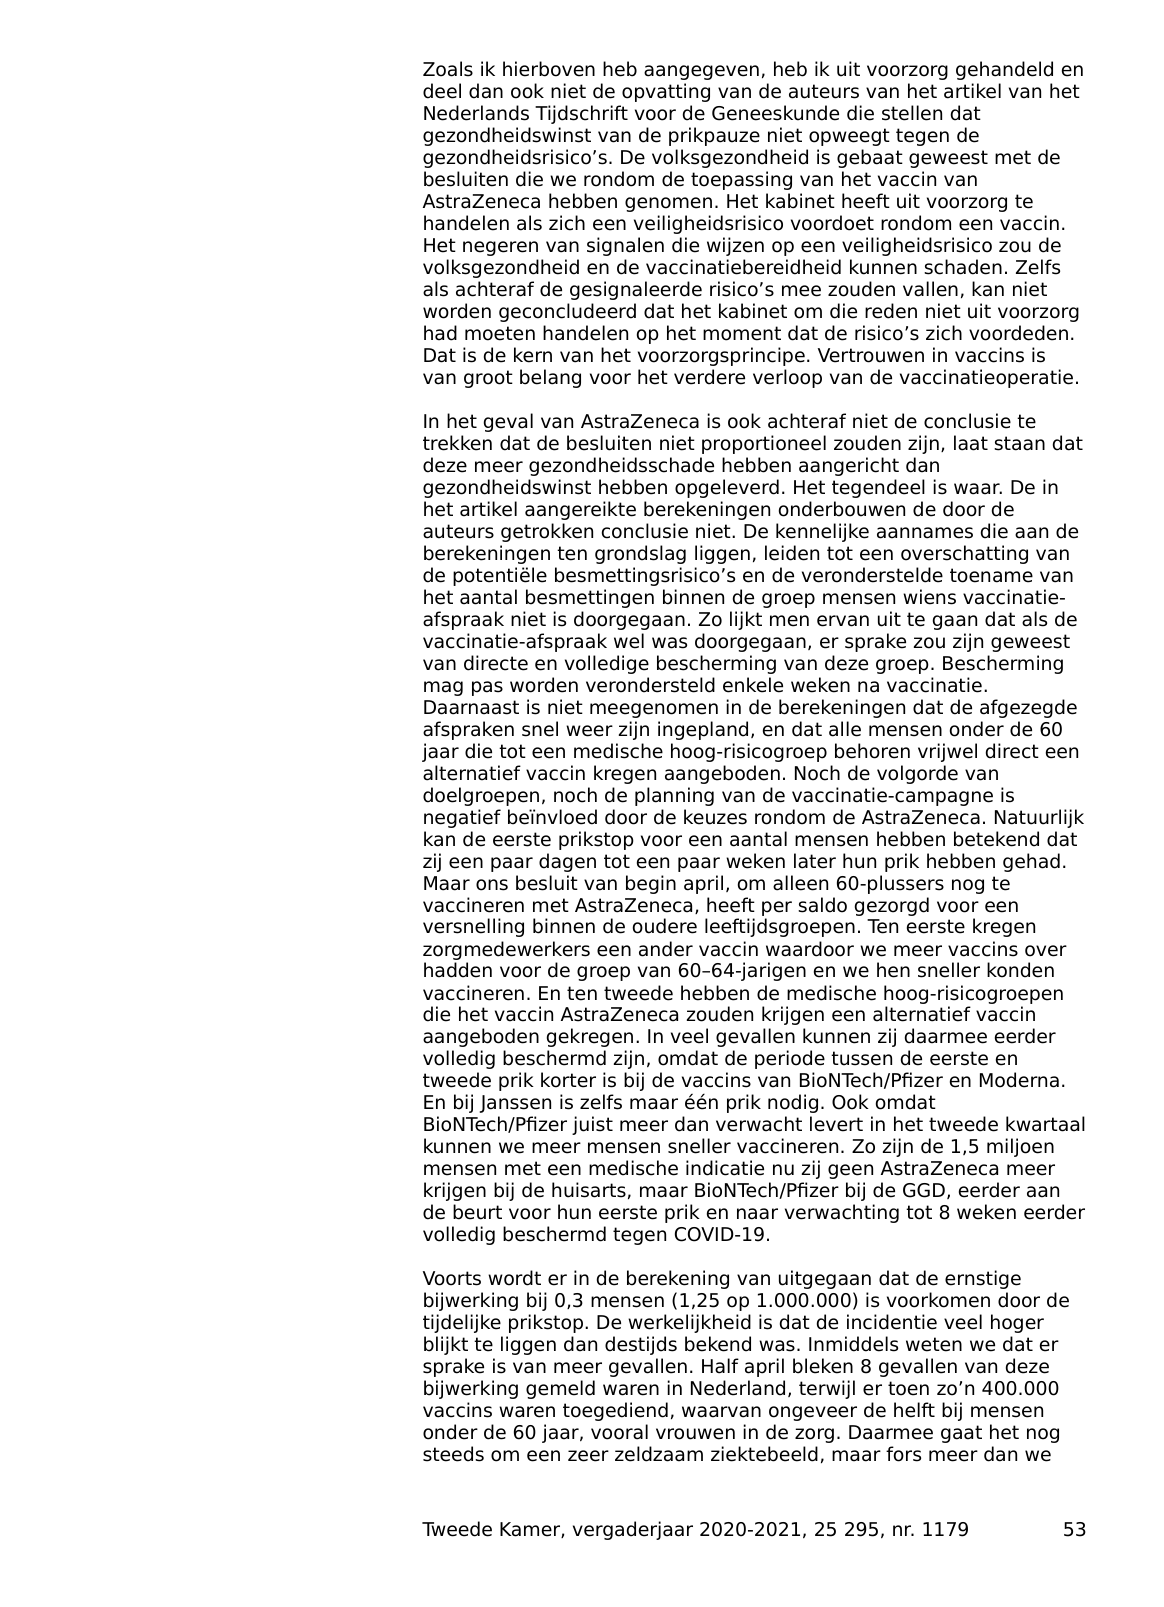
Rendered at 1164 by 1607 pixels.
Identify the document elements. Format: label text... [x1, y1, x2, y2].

text Zoals ik hierboven heb aangegeven, heb ik uit voorzorg gehandeld en deel dan ook niet de opvatting van de auteurs van het artikel van het Nederlands Tijdschrift voor de Geneeskunde die stellen dat gezondheidswinst van de prikpauze niet opweegt tegen de gezondheidsrisico’s. De volksgezondheid is gebaat geweest met de besluiten die we rondom de toepassing van het vaccin van AstraZeneca hebben genomen. Het kabinet heeft uit voorzorg te handelen als zich een veiligheidsrisico voordoet rondom een vaccin. Het negeren van signalen die wijzen op een veiligheidsrisico zou de volksgezondheid en de vaccinatiebereidheid kunnen schaden. Zelfs als achteraf de gesignaleerde risico’s mee zouden vallen, kan niet worden geconcludeerd dat het kabinet om die reden niet uit voorzorg had moeten handelen op het moment dat de risico’s zich voordeden. Dat is de kern van het voorzorgsprincipe. Vertrouwen in vaccins is van groot belang voor het verdere verloop van de vaccinatieoperatie. [422, 59, 1087, 389]
text In het geval van AstraZeneca is ook achteraf niet de conclusie te trekken dat de besluiten niet proportioneel zouden zijn, laat staan dat deze meer gezondheidsschade hebben aangericht dan gezondheidswinst hebben opgeleverd. Het tegendeel is waar. De in het artikel aangereikte berekeningen onderbouwen de door de auteurs getrokken conclusie niet. De kennelijke aannames die aan de berekeningen ten grondslag liggen, leiden tot een overschatting van de potentiële besmettingsrisico’s en de veronderstelde toename van het aantal besmettingen binnen de groep mensen wiens vaccinatie-afspraak niet is doorgegaan. Zo lijkt men ervan uit te gaan dat als de vaccinatie-afspraak wel was doorgegaan, er sprake zou zijn geweest van directe en volledige bescherming van deze groep. Bescherming mag pas worden verondersteld enkele weken na vaccinatie. Daarnaast is niet meegenomen in de berekeningen dat de afgezegde afspraken snel weer zijn ingepland, en dat alle mensen onder de 60 jaar die tot een medische hoog-risicogroep behoren vrijwel direct een alternatief vaccin kregen aangeboden. Noch de volgorde van doelgroepen, noch de planning van de vaccinatie-campagne is negatief beïnvloed door de keuzes rondom de AstraZeneca. Natuurlijk kan de eerste prikstop voor een aantal mensen hebben betekend dat zij een paar dagen tot een paar weken later hun prik hebben gehad. Maar ons besluit van begin april, om alleen 60-plussers nog te vaccineren met AstraZeneca, heeft per saldo gezorgd voor een versnelling binnen de oudere leeftijdsgroepen. Ten eerste kregen zorgmedewerkers een ander vaccin waardoor we meer vaccins over hadden voor de groep van 60–64-jarigen en we hen sneller konden vaccineren. En ten tweede hebben de medische hoog-risicogroepen die het vaccin AstraZeneca zouden krijgen een alternatief vaccin aangeboden gekregen. In veel gevallen kunnen zij daarmee eerder volledig beschermd zijn, omdat de periode tussen de eerste en tweede prik korter is bij de vaccins van BioNTech/Pfizer en Moderna. En bij Janssen is zelfs maar één prik nodig. Ook omdat BioNTech/Pfizer juist meer dan verwacht levert in het tweede kwartaal kunnen we meer mensen sneller vaccineren. Zo zijn de 1,5 miljoen mensen met een medische indicatie nu zij geen AstraZeneca meer krijgen bij de huisarts, maar BioNTech/Pfizer bij de GGD, eerder aan de beurt voor hun eerste prik en naar verwachting tot 8 weken eerder volledig beschermd tegen COVID-19. [422, 411, 1087, 1246]
text Voorts wordt er in de berekening van uitgegaan dat de ernstige bijwerking bij 0,3 mensen (1,25 op 1.000.000) is voorkomen door de tijdelijke prikstop. De werkelijkheid is dat de incidentie veel hoger blijkt te liggen dan destijds bekend was. Inmiddels weten we dat er sprake is van meer gevallen. Half april bleken 8 gevallen van deze bijwerking gemeld waren in Nederland, terwijl er toen zo’n 400.000 vaccins waren toegediend, waarvan ongeveer de helft bij mensen onder de 60 jaar, vooral vrouwen in de zorg. Daarmee gaat het nog steeds om een zeer zeldzaam ziektebeeld, maar fors meer dan we [422, 1268, 1087, 1466]
